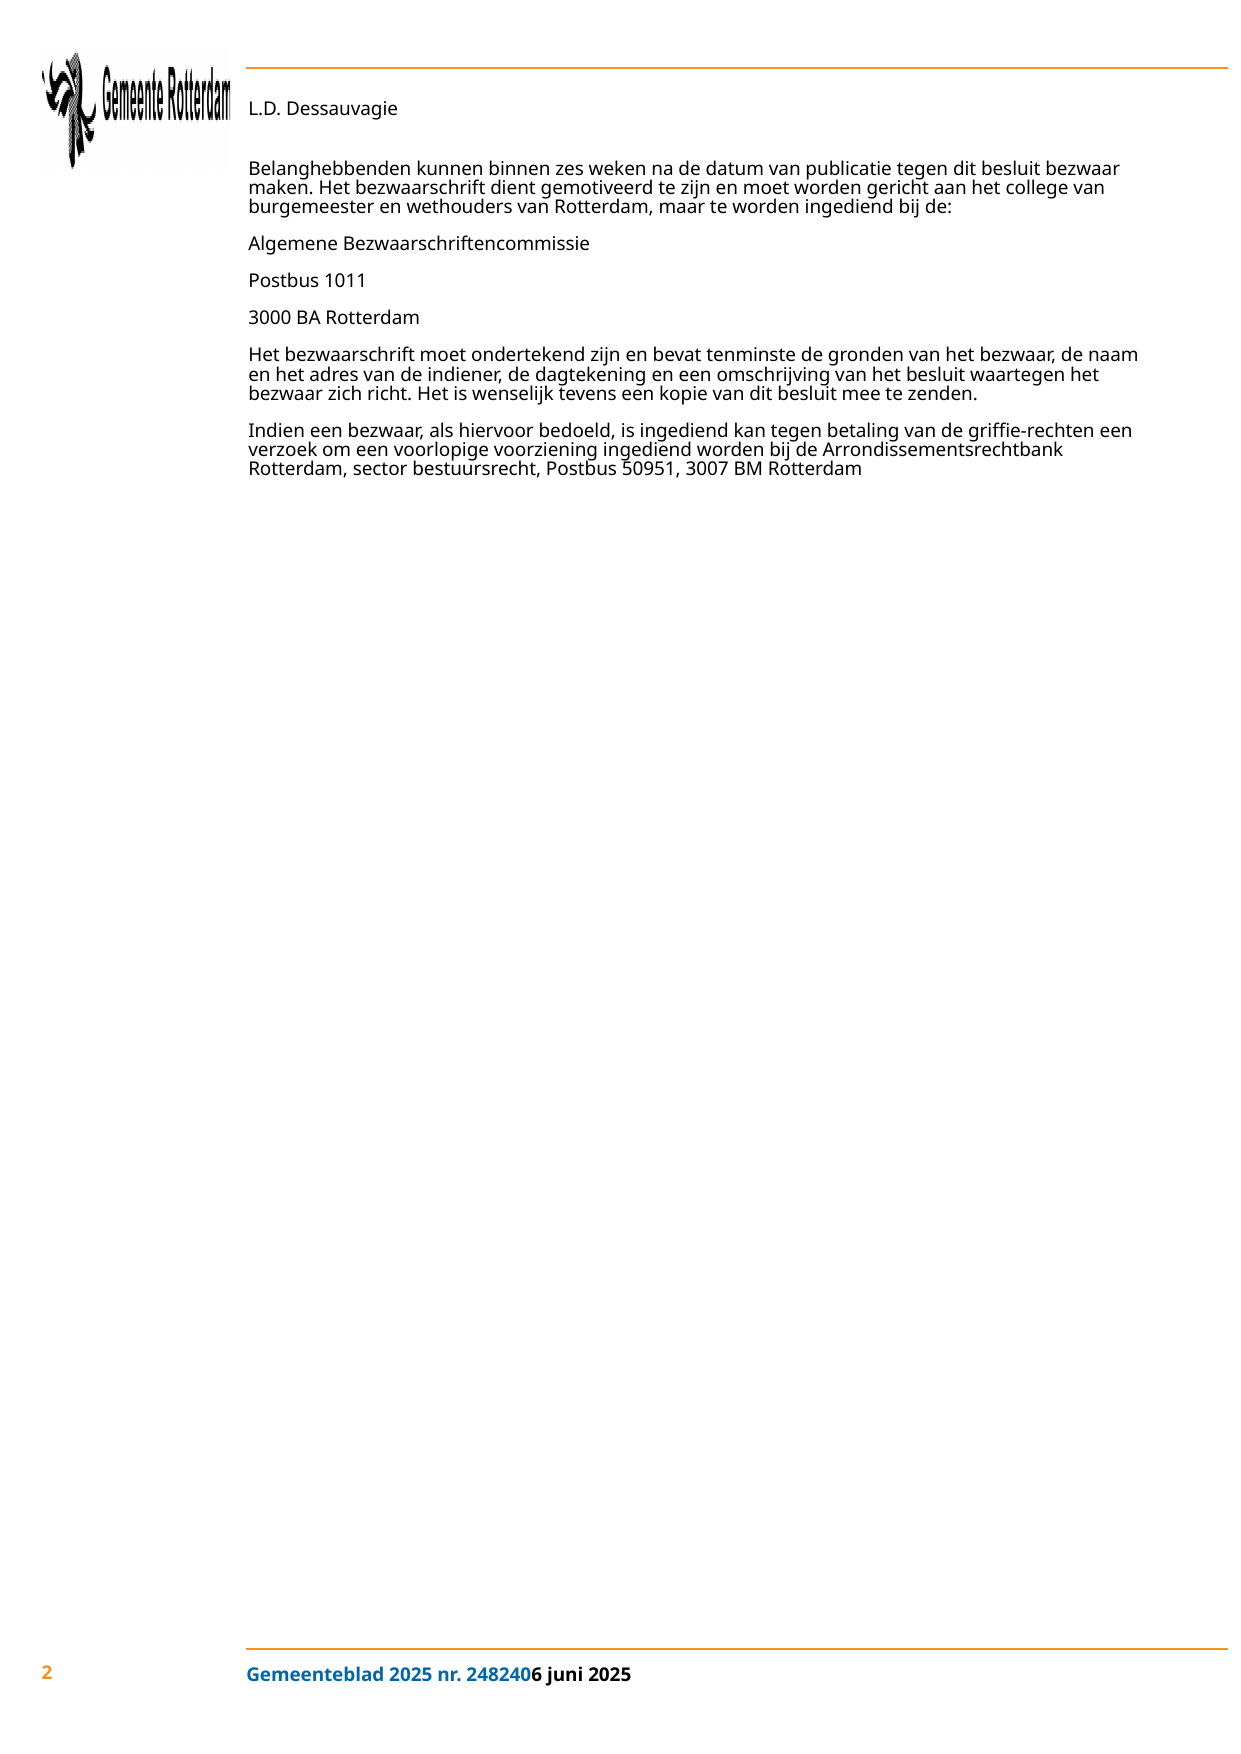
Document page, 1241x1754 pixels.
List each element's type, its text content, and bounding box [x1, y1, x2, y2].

text Het bezwaarschrift moet ondertekend zijn en bevat tenminste de gronden van het bezwaar, de naam en het adres van de indiener, de dagtekening en een omschrijving van het besluit waartegen het bezwaar zich richt. Het is wenselijk tevens een kopie van dit besluit mee te zenden. [248, 346, 1152, 404]
picture [41, 47, 231, 172]
text Indien een bezwaar, als hiervoor bedoeld, is ingediend kan tegen betaling van de griffie-rechten een verzoek om een voorlopige voorziening ingediend worden bij de Arrondissementsrechtbank Rotterdam, sector bestuursrecht, Postbus 50951, 3007 BM Rotterdam [248, 422, 1152, 480]
text L.D. Dessauvagie [248, 95, 1152, 121]
text Postbus 1011 [248, 272, 1152, 292]
text Belanghebbenden kunnen binnen zes weken na de datum van publicatie tegen dit besluit bezwaar maken. Het bezwaarschrift dient gemotiveerd te zijn en moet worden gericht aan het college van burgemeester en wethouders van Rotterdam, maar te worden ingediend bij de: [248, 160, 1152, 218]
text Algemene Bezwaarschriftencommissie [248, 235, 1152, 255]
text 3000 BA Rotterdam [248, 309, 1152, 329]
